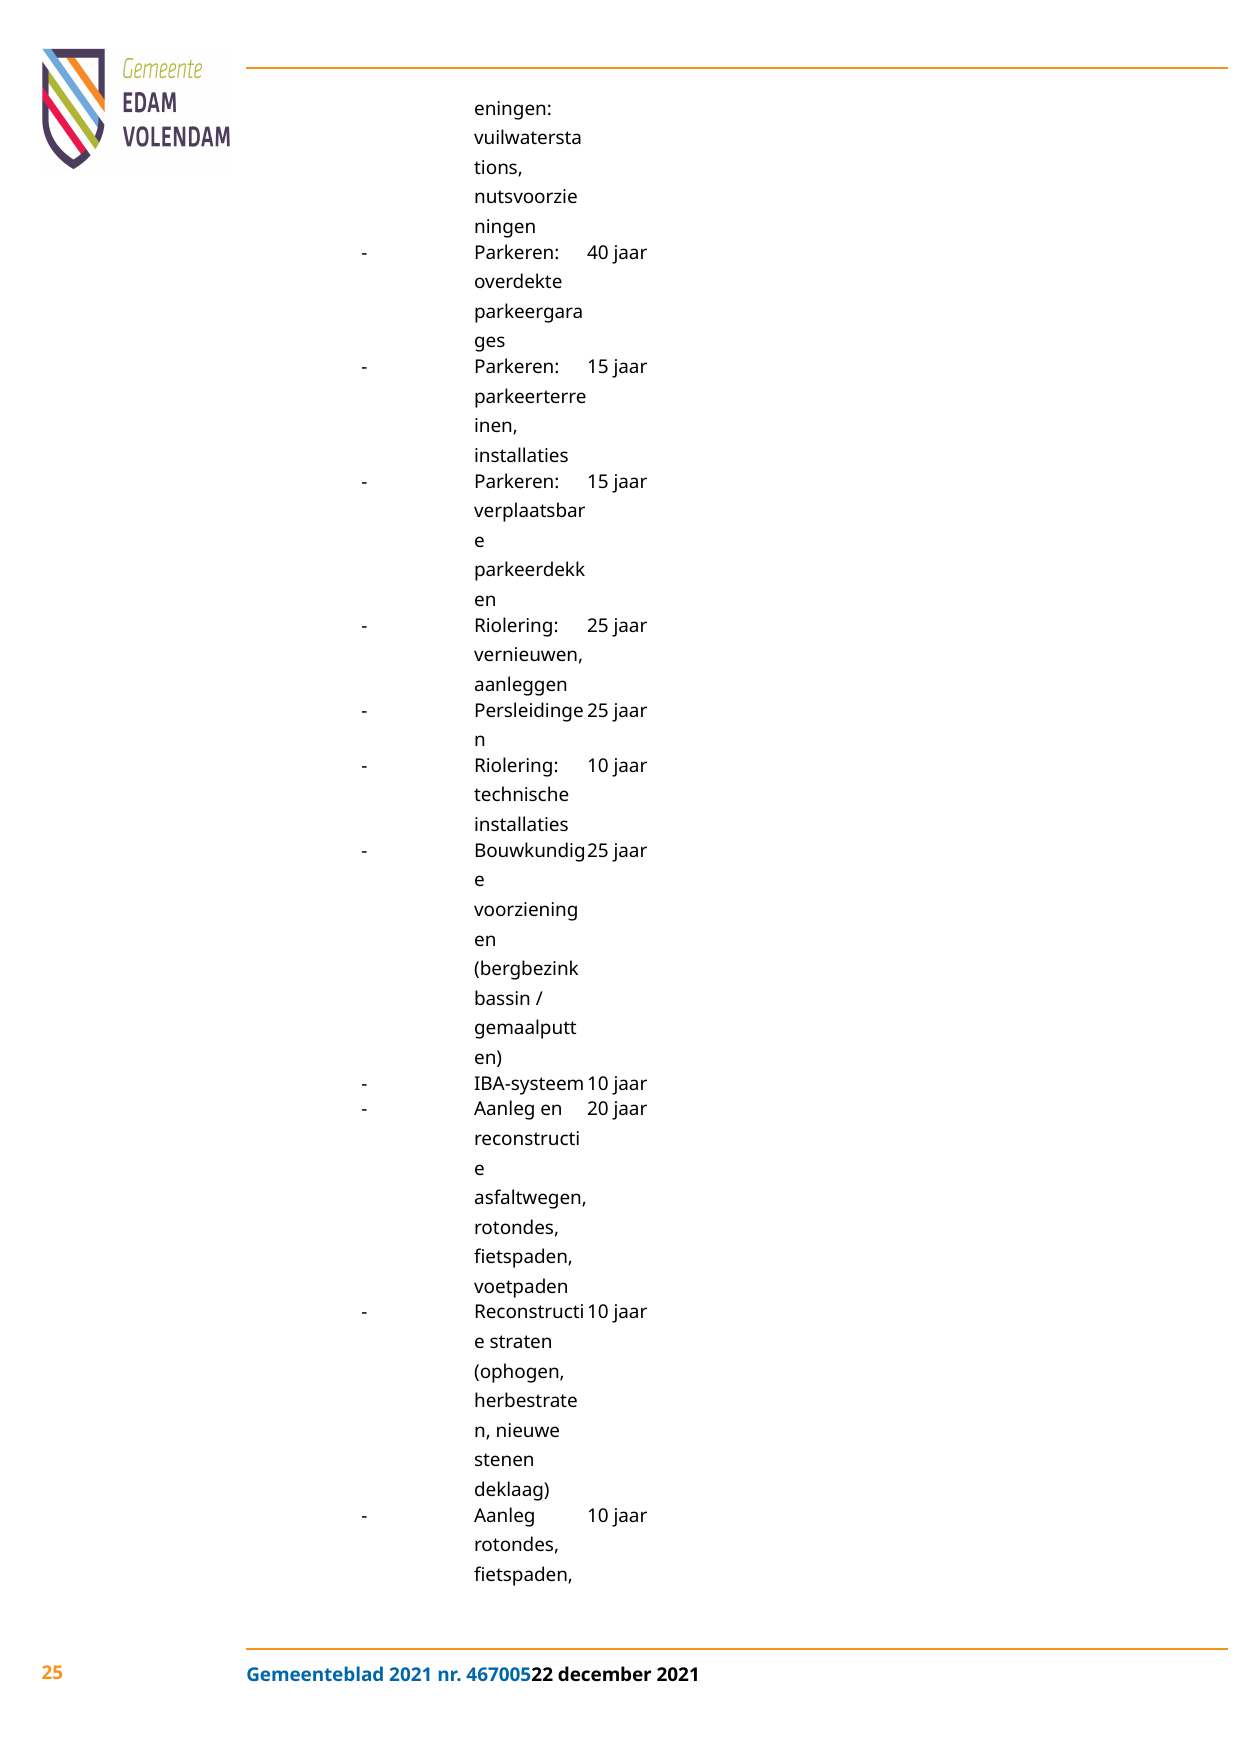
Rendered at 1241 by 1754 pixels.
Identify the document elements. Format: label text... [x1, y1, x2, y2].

table_cell - [361, 239, 474, 353]
table_cell - [361, 95, 474, 239]
table_cell Riolering: technische installaties [474, 752, 587, 837]
table_cell Parkeren: overdekte parkeergarages [474, 239, 587, 353]
table_cell Bouwkundige voorzieningen (bergbezinkbassin / gemaalputten) [474, 837, 587, 1070]
table_cell [248, 1502, 361, 1587]
table_cell [248, 353, 361, 468]
table_cell - [361, 1502, 474, 1587]
table_cell [248, 239, 361, 353]
table_cell Aanleg en reconstructie asfaltwegen, rotondes, fietspaden, voetpaden [474, 1096, 587, 1299]
table_cell [248, 752, 361, 837]
table_cell IBA-systeem [474, 1070, 587, 1096]
table_cell - [361, 468, 474, 612]
table_cell - [361, 1096, 474, 1299]
table_cell 10 jaar [587, 1070, 700, 1096]
table_cell [587, 95, 700, 239]
table_cell - [361, 612, 474, 697]
table_cell [248, 1070, 361, 1096]
table_cell [248, 468, 361, 612]
table_cell - [361, 1070, 474, 1096]
table_cell - [361, 1299, 474, 1502]
table_cell - [361, 752, 474, 837]
table_cell [248, 612, 361, 697]
picture [41, 47, 231, 172]
table_cell 10 jaar [587, 1502, 700, 1587]
table_cell Riolering: vernieuwen, aanleggen [474, 612, 587, 697]
table_cell eningen: vuilwaterstations, nutsvoorzieningen [474, 95, 587, 239]
table_cell 25 jaar [587, 697, 700, 752]
table_cell - [361, 837, 474, 1070]
table_cell 25 jaar [587, 612, 700, 697]
table_cell 15 jaar [587, 468, 700, 612]
table_cell Parkeren: verplaatsbare parkeerdekken [474, 468, 587, 612]
table_cell Persleidingen [474, 697, 587, 752]
table_cell Parkeren: parkeerterreinen, installaties [474, 353, 587, 468]
table_cell Aanleg rotondes, fietspaden, [474, 1502, 587, 1587]
table_cell [248, 837, 361, 1070]
table_cell Reconstructie straten (ophogen, herbestraten, nieuwe stenen deklaag) [474, 1299, 587, 1502]
table_cell 40 jaar [587, 239, 700, 353]
table_cell 25 jaar [587, 837, 700, 1070]
table_cell 10 jaar [587, 1299, 700, 1502]
table_cell [248, 697, 361, 752]
table_cell [248, 95, 361, 239]
table_cell - [361, 697, 474, 752]
table_cell - [361, 353, 474, 468]
table_cell 20 jaar [587, 1096, 700, 1299]
table_cell [248, 1299, 361, 1502]
table_cell [248, 1096, 361, 1299]
table_cell 10 jaar [587, 752, 700, 837]
table_cell 15 jaar [587, 353, 700, 468]
